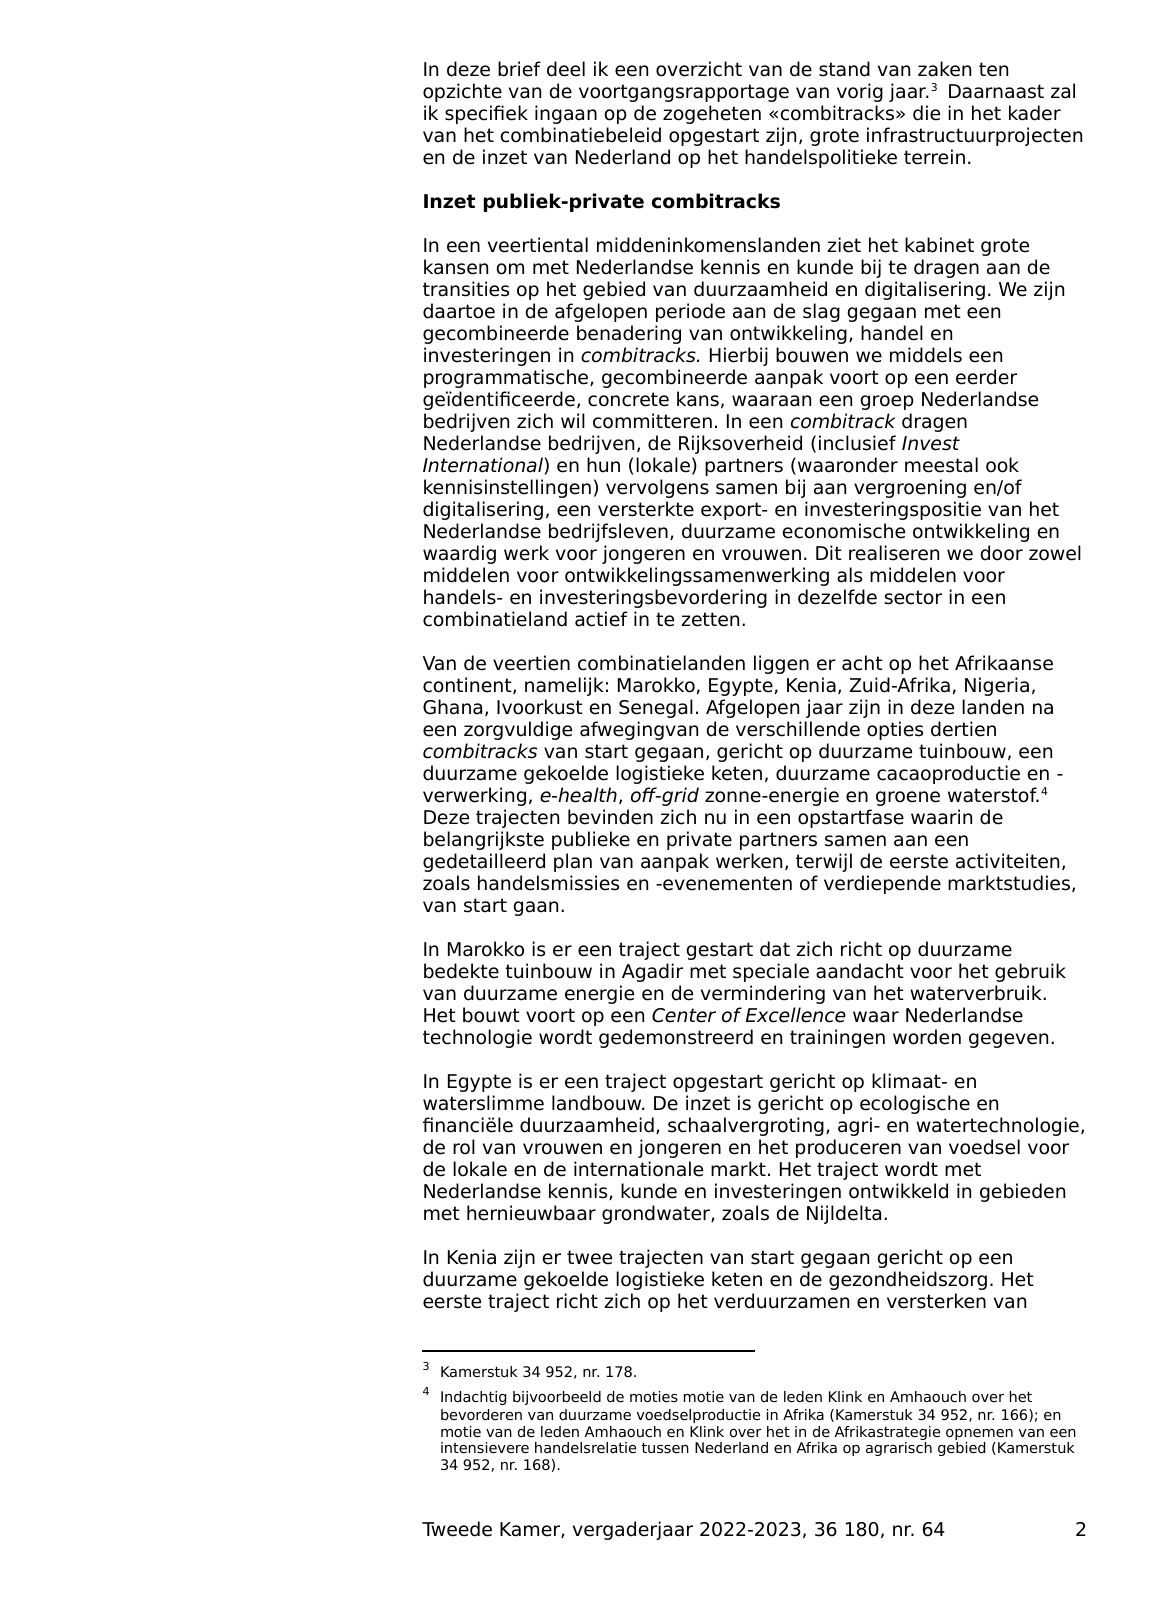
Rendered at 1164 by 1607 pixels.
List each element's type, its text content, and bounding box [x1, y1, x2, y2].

text In Marokko is er een traject gestart dat zich richt op duurzame bedekte tuinbouw in Agadir met speciale aandacht voor het gebruik van duurzame energie en de vermindering van het waterverbruik. Het bouwt voort op een Center of Excellence waar Nederlandse technologie wordt gedemonstreerd en trainingen worden gegeven. [422, 939, 1087, 1049]
text In Egypte is er een traject opgestart gericht op klimaat- en waterslimme landbouw. De inzet is gericht op ecologische en financiële duurzaamheid, schaalvergroting, agri- en watertechnologie, de rol van vrouwen en jongeren en het produceren van voedsel voor de lokale en de internationale markt. Het traject wordt met Nederlandse kennis, kunde en investeringen ontwikkeld in gebieden met hernieuwbaar grondwater, zoals de Nijldelta. [422, 1071, 1087, 1225]
text In deze brief deel ik een overzicht van de stand van zaken ten opzichte van de voortgangsrapportage van vorig jaar. Daarnaast zal ik specifiek ingaan op de zogeheten «combitracks» die in het kader van het combinatiebeleid opgestart zijn, grote infrastructuurprojecten en de inzet van Nederland op het handelspolitieke terrein. [422, 59, 1087, 169]
text In een veertiental middeninkomenslanden ziet het kabinet grote kansen om met Nederlandse kennis en kunde bij te dragen aan de transities op het gebied van duurzaamheid en digitalisering. We zijn daartoe in de afgelopen periode aan de slag gegaan met een gecombineerde benadering van ontwikkeling, handel en investeringen in combitracks. Hierbij bouwen we middels een programmatische, gecombineerde aanpak voort op een eerder geïdentificeerde, concrete kans, waaraan een groep Nederlandse bedrijven zich wil committeren. In een combitrack dragen Nederlandse bedrijven, de Rijksoverheid (inclusief Invest International) en hun (lokale) partners (waaronder meestal ook kennisinstellingen) vervolgens samen bij aan vergroening en/of digitalisering, een versterkte export- en investeringspositie van het Nederlandse bedrijfsleven, duurzame economische ontwikkeling en waardig werk voor jongeren en vrouwen. Dit realiseren we door zowel middelen voor ontwikkelingssamenwerking als middelen voor handels- en investeringsbevordering in dezelfde sector in een combinatieland actief in te zetten. [422, 235, 1087, 631]
text Kamerstuk 34 952, nr. 178. [422, 1360, 1087, 1382]
subtitle Inzet publiek-private combitracks [422, 191, 1087, 213]
text In Kenia zijn er twee trajecten van start gegaan gericht op een duurzame gekoelde logistieke keten en de gezondheidszorg. Het eerste traject richt zich op het verduurzamen en versterken van [422, 1247, 1087, 1313]
text Indachtig bijvoorbeeld de moties motie van de leden Klink en Amhaouch over het bevorderen van duurzame voedselproductie in Afrika (Kamerstuk 34 952, nr. 166); en motie van de leden Amhaouch en Klink over het in de Afrikastrategie opnemen van een intensievere handelsrelatie tussen Nederland en Afrika op agrarisch gebied (Kamerstuk 34 952, nr. 168). [422, 1385, 1087, 1474]
text Van de veertien combinatielanden liggen er acht op het Afrikaanse continent, namelijk: Marokko, Egypte, Kenia, Zuid-Afrika, Nigeria, Ghana, Ivoorkust en Senegal. Afgelopen jaar zijn in deze landen na een zorgvuldige afwegingvan de verschillende opties dertien combitracks van start gegaan, gericht op duurzame tuinbouw, een duurzame gekoelde logistieke keten, duurzame cacaoproductie en -verwerking, e-health, off-grid zonne-energie en groene waterstof. Deze trajecten bevinden zich nu in een opstartfase waarin de belangrijkste publieke en private partners samen aan een gedetailleerd plan van aanpak werken, terwijl de eerste activiteiten, zoals handelsmissies en -evenementen of verdiepende marktstudies, van start gaan. [422, 653, 1087, 917]
